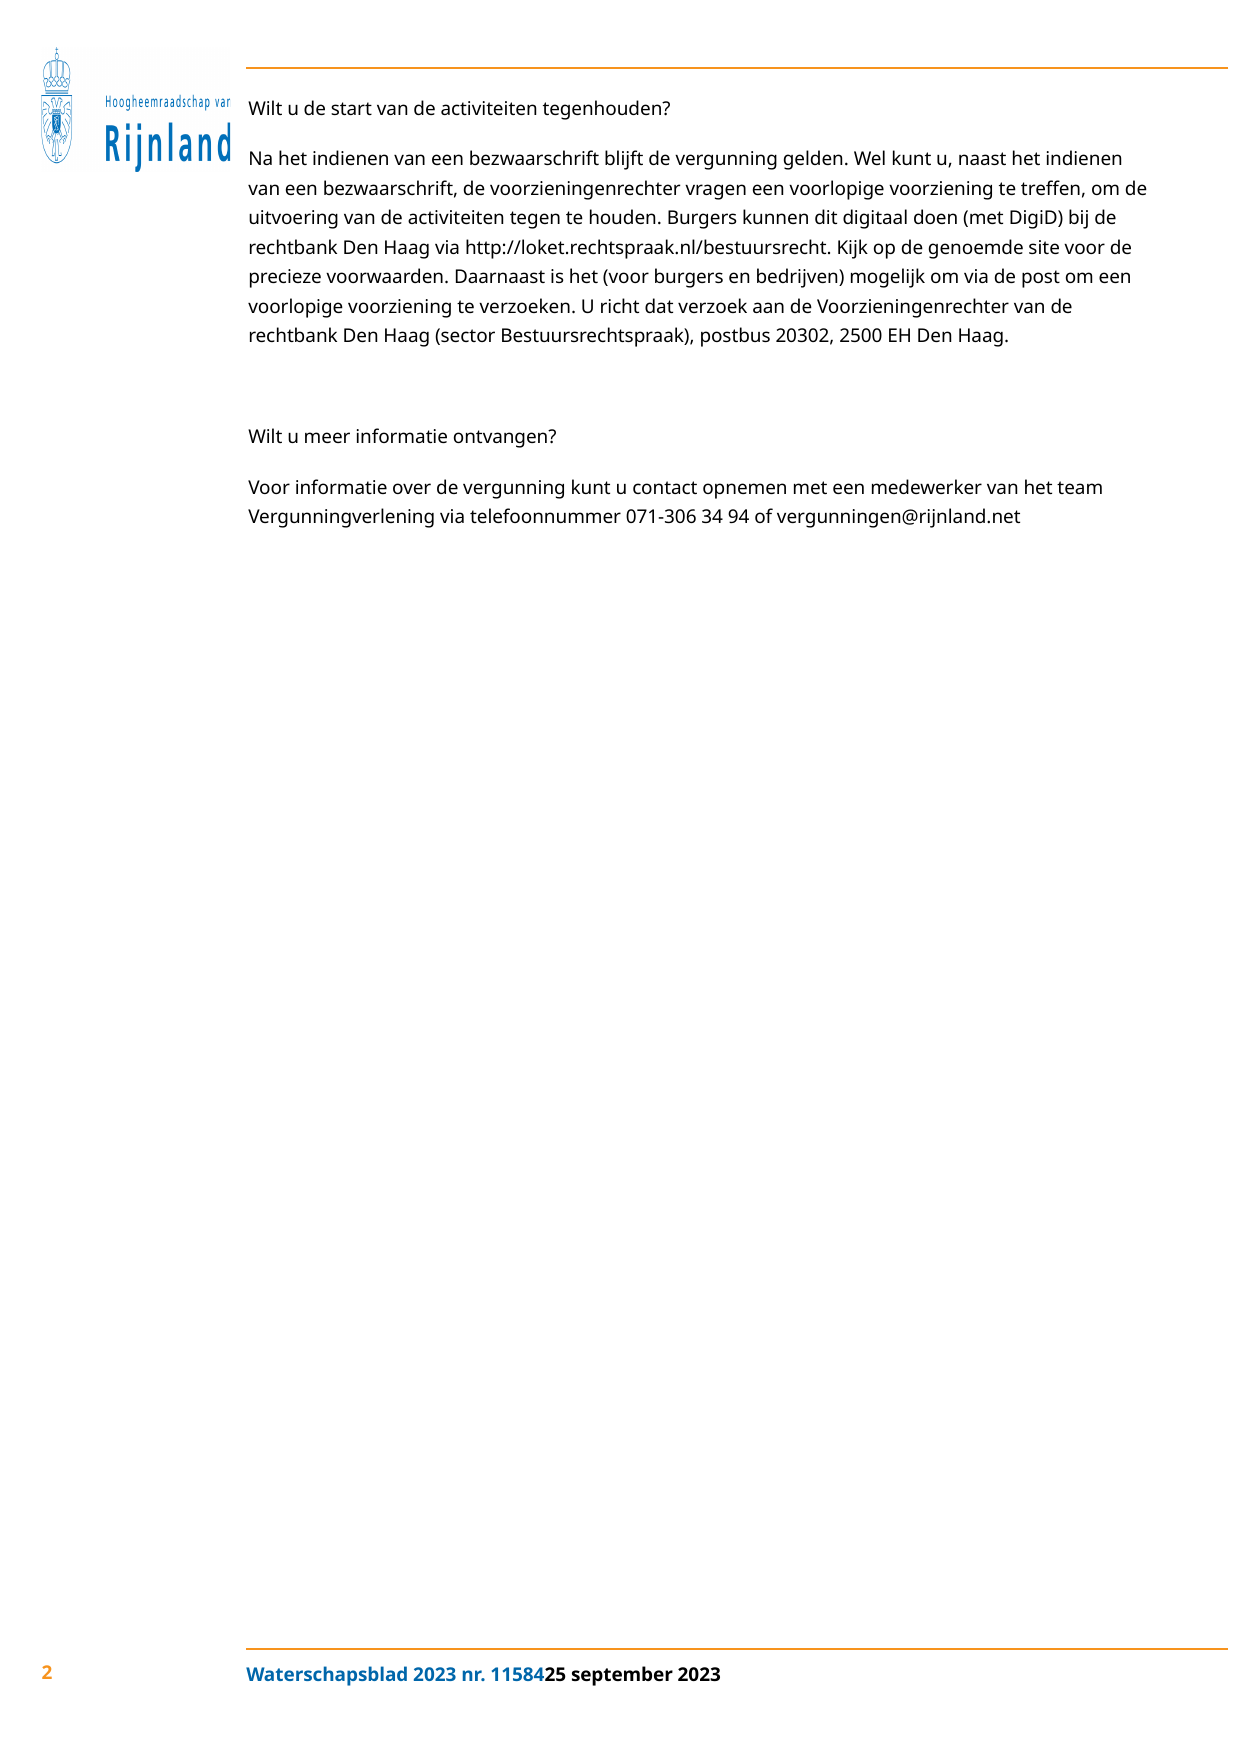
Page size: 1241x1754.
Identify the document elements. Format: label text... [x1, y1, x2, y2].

text Na het indienen van een bezwaarschrift blijft de vergunning gelden. Wel kunt u, naast het indienen van een bezwaarschrift, de voorzieningenrechter vragen een voorlopige voorziening te treffen, om de uitvoering van de activiteiten tegen te houden. Burgers kunnen dit digitaal doen (met DigiD) bij de rechtbank Den Haag via http://loket.rechtspraak.nl/bestuursrecht. Kijk op de genoemde site voor de precieze voorwaarden. Daarnaast is het (voor burgers en bedrijven) mogelijk om via de post om een voorlopige voorziening te verzoeken. U richt dat verzoek aan de Voorzieningenrechter van de rechtbank Den Haag (sector Bestuursrechtspraak), postbus 20302, 2500 EH Den Haag. [248, 145, 1152, 348]
text Wilt u meer informatie ontvangen? [248, 423, 1152, 449]
picture [41, 47, 231, 172]
text Voor informatie over de vergunning kunt u contact opnemen met een medewerker van het team Vergunningverlening via telefoonnummer 071-306 34 94 of vergunningen@rijnland.net [248, 474, 1152, 529]
text Wilt u de start van de activiteiten tegenhouden? [248, 95, 1152, 121]
